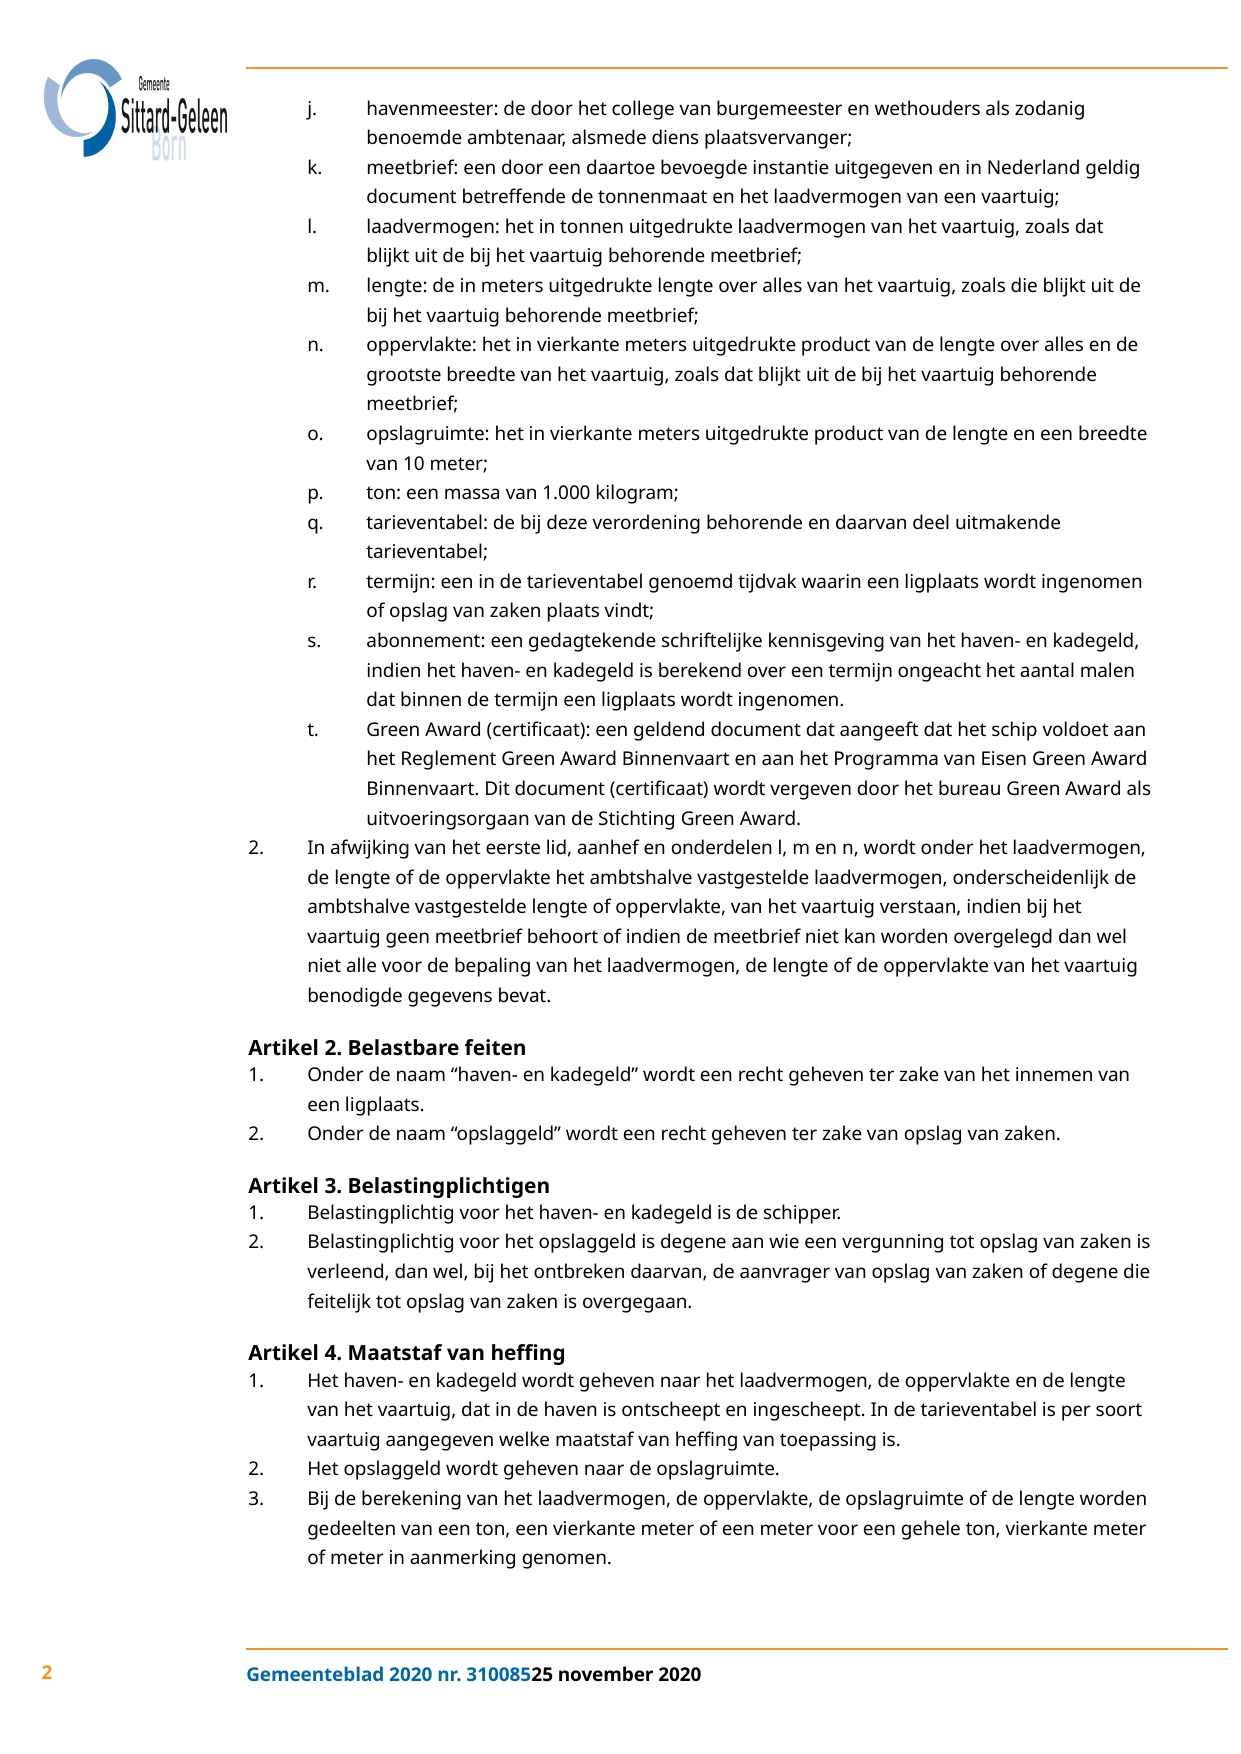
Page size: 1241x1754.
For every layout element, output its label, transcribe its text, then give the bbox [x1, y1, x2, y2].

list tarieventabel: de bij deze verordening behorende en daarvan deel uitmakende tarieventabel; [307, 509, 1152, 564]
list Het opslaggeld wordt geheven naar de opslagruimte. [248, 1456, 1152, 1481]
list meetbrief: een door een daartoe bevoegde instantie uitgegeven en in Nederland geldig document betreffende de tonnenmaat en het laadvermogen van een vaartuig; [307, 154, 1152, 209]
list Belastingplichtig voor het haven- en kadegeld is de schipper. [248, 1199, 1152, 1225]
list Green Award (certificaat): een geldend document dat aangeeft dat het schip voldoet aan het Reglement Green Award Binnenvaart en aan het Programma van Eisen Green Award Binnenvaart. Dit document (certificaat) wordt vergeven door het bureau Green Award als uitvoeringsorgaan van de Stichting Green Award. [307, 716, 1152, 831]
list Bij de berekening van het laadvermogen, de oppervlakte, de opslagruimte of de lengte worden gedeelten van een ton, een vierkante meter of een meter voor een gehele ton, vierkante meter of meter in aanmerking genomen. [248, 1485, 1152, 1570]
text Artikel 4. Maatstaf van heffing [248, 1338, 1152, 1367]
list In afwijking van het eerste lid, aanhef en onderdelen l, m en n, wordt onder het laadvermogen, de lengte of de oppervlakte het ambtshalve vastgestelde laadvermogen, onderscheidenlijk de ambtshalve vastgestelde lengte of oppervlakte, van het vaartuig verstaan, indien bij het vaartuig geen meetbrief behoort of indien de meetbrief niet kan worden overgelegd dan wel niet alle voor de bepaling van het laadvermogen, de lengte of de oppervlakte van het vaartuig benodigde gegevens bevat. [248, 834, 1152, 1008]
list Onder de naam “haven- en kadegeld” wordt een recht geheven ter zake van het innemen van een ligplaats. [248, 1061, 1152, 1116]
list Het haven- en kadegeld wordt geheven naar het laadvermogen, de oppervlakte en de lengte van het vaartuig, dat in de haven is ontscheept en ingescheept. In de tarieventabel is per soort vaartuig aangegeven welke maatstaf van heffing van toepassing is. [248, 1367, 1152, 1452]
text Artikel 3. Belastingplichtigen [248, 1171, 1152, 1199]
list lengte: de in meters uitgedrukte lengte over alles van het vaartuig, zoals die blijkt uit de bij het vaartuig behorende meetbrief; [307, 272, 1152, 328]
list abonnement: een gedagtekende schriftelijke kennisgeving van het haven- en kadegeld, indien het haven- en kadegeld is berekend over een termijn ongeacht het aantal malen dat binnen de termijn een ligplaats wordt ingenomen. [307, 627, 1152, 712]
list opslagruimte: het in vierkante meters uitgedrukte product van de lengte en een breedte van 10 meter; [307, 420, 1152, 476]
list termijn: een in de tarieventabel genoemd tijdvak waarin een ligplaats wordt ingenomen of opslag van zaken plaats vindt; [307, 568, 1152, 623]
list ton: een massa van 1.000 kilogram; [307, 479, 1152, 505]
picture [41, 47, 231, 172]
list oppervlakte: het in vierkante meters uitgedrukte product van de lengte over alles en de grootste breedte van het vaartuig, zoals dat blijkt uit de bij het vaartuig behorende meetbrief; [307, 331, 1152, 416]
list Onder de naam “opslaggeld” wordt een recht geheven ter zake van opslag van zaken. [248, 1120, 1152, 1146]
list Belastingplichtig voor het opslaggeld is degene aan wie een vergunning tot opslag van zaken is verleend, dan wel, bij het ontbreken daarvan, de aanvrager van opslag van zaken of degene die feitelijk tot opslag van zaken is overgegaan. [248, 1229, 1152, 1314]
list laadvermogen: het in tonnen uitgedrukte laadvermogen van het vaartuig, zoals dat blijkt uit de bij het vaartuig behorende meetbrief; [307, 213, 1152, 268]
list havenmeester: de door het college van burgemeester en wethouders als zodanig benoemde ambtenaar, alsmede diens plaatsvervanger; [307, 95, 1152, 150]
text Artikel 2. Belastbare feiten [248, 1033, 1152, 1061]
